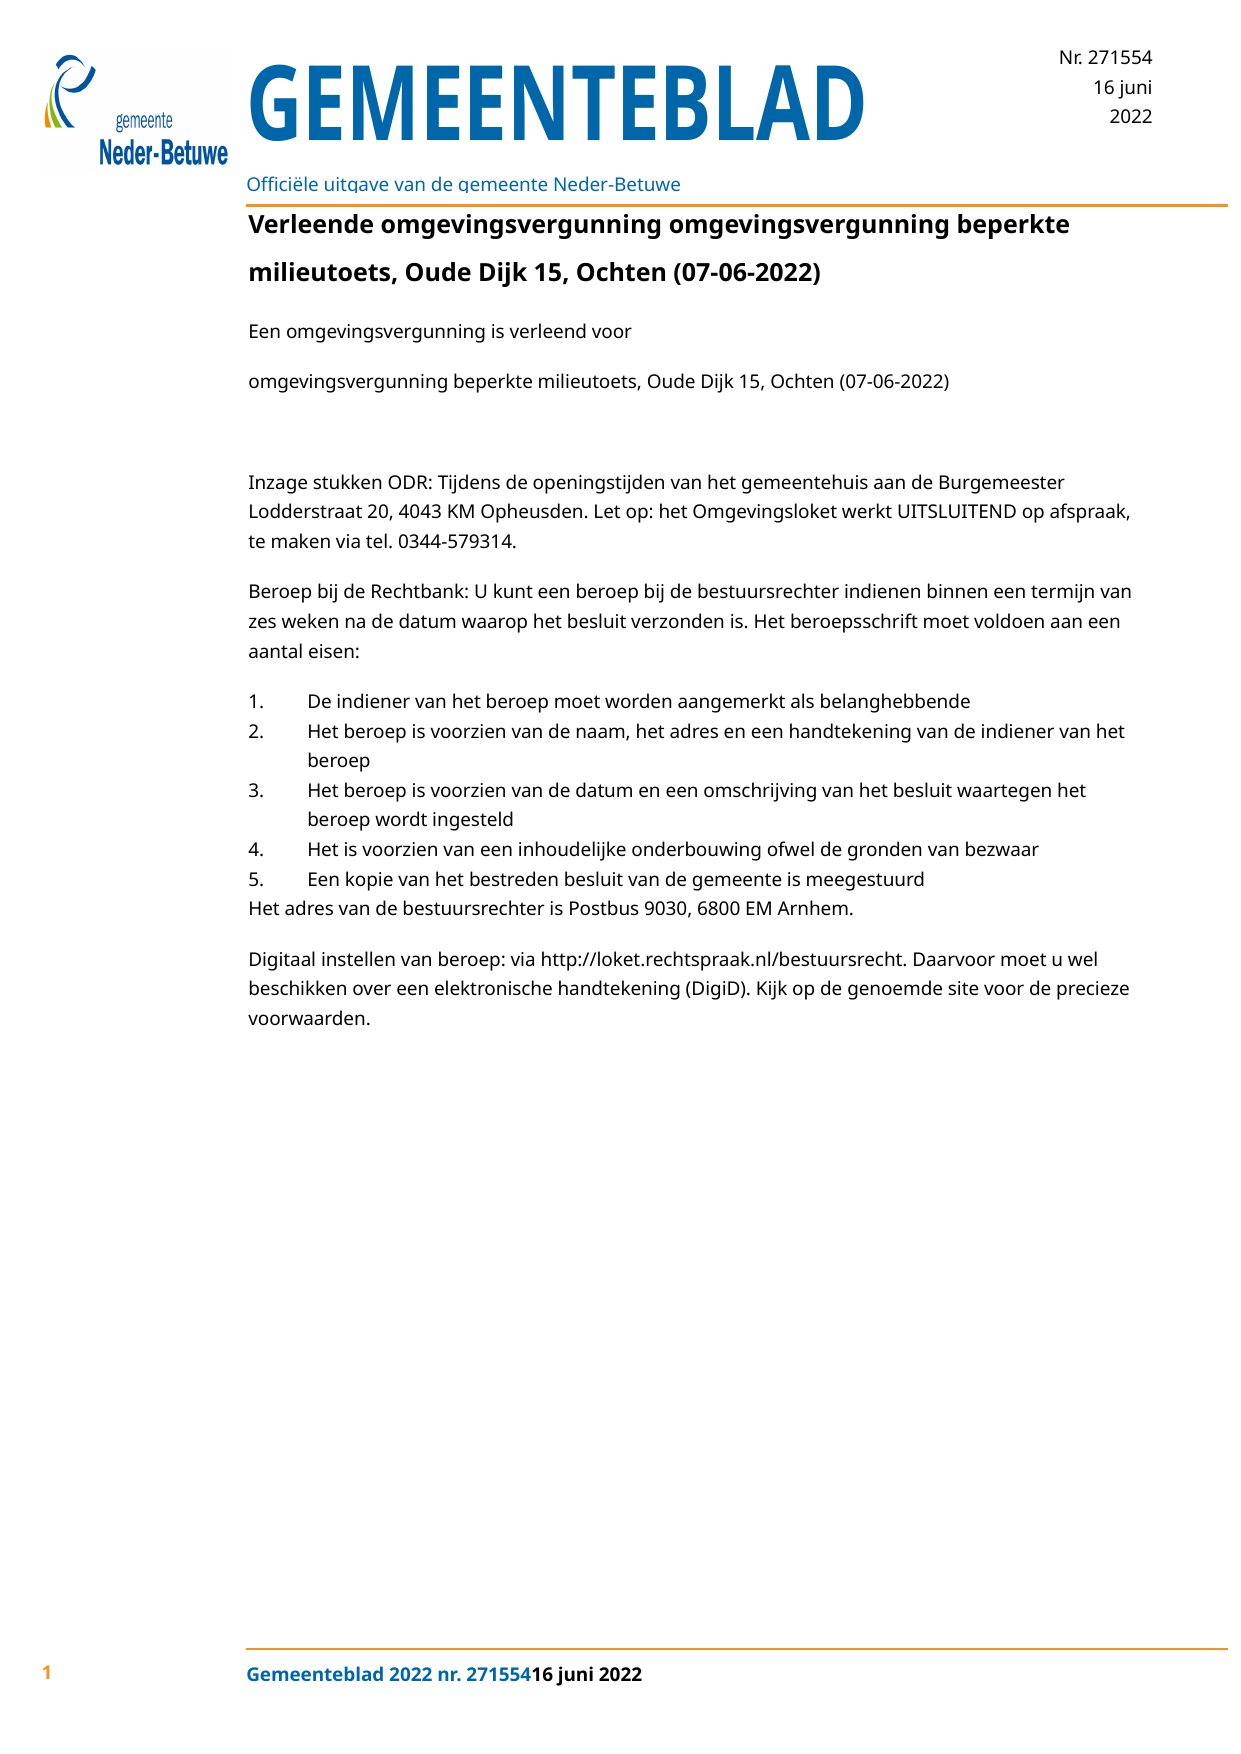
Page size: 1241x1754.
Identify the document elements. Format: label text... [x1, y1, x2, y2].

list Het beroep is voorzien van de naam, het adres en een handtekening van de indiener van het beroep [248, 718, 1152, 773]
list Een kopie van het bestreden besluit van de gemeente is meegestuurd [248, 866, 1152, 892]
picture [41, 47, 231, 172]
list De indiener van het beroep moet worden aangemerkt als belanghebbende [248, 688, 1152, 714]
text Inzage stukken ODR: Tijdens de openingstijden van het gemeentehuis aan de Burgemeester Lodderstraat 20, 4043 KM Opheusden. Let op: het Omgevingsloket werkt UITSLUITEND op afspraak, te maken via tel. 0344-579314. [248, 469, 1152, 554]
list Het beroep is voorzien van de datum en een omschrijving van het besluit waartegen het beroep wordt ingesteld [248, 777, 1152, 832]
text Het adres van de bestuursrechter is Postbus 9030, 6800 EM Arnhem. [248, 895, 1152, 921]
text Digitaal instellen van beroep: via http://loket.rechtspraak.nl/bestuursrecht. Daarvoor moet u wel beschikken over een elektronische handtekening (DigiD). Kijk op de genoemde site voor de precieze voorwaarden. [248, 946, 1152, 1031]
list Het is voorzien van een inhoudelijke onderbouwing ofwel de gronden van bezwaar [248, 836, 1152, 862]
text Beroep bij de Rechtbank: U kunt een beroep bij de bestuursrechter indienen binnen een termijn van zes weken na de datum waarop het besluit verzonden is. Het beroepsschrift moet voldoen aan een aantal eisen: [248, 579, 1152, 664]
text omgevingsvergunning beperkte milieutoets, Oude Dijk 15, Ochten (07-06-2022) [248, 368, 1152, 394]
text Een omgevingsvergunning is verleend voor [248, 318, 1152, 344]
text Verleende omgevingsvergunning omgevingsvergunning beperkte milieutoets, Oude Dijk 15, Ochten (07-06-2022) [248, 207, 1152, 288]
